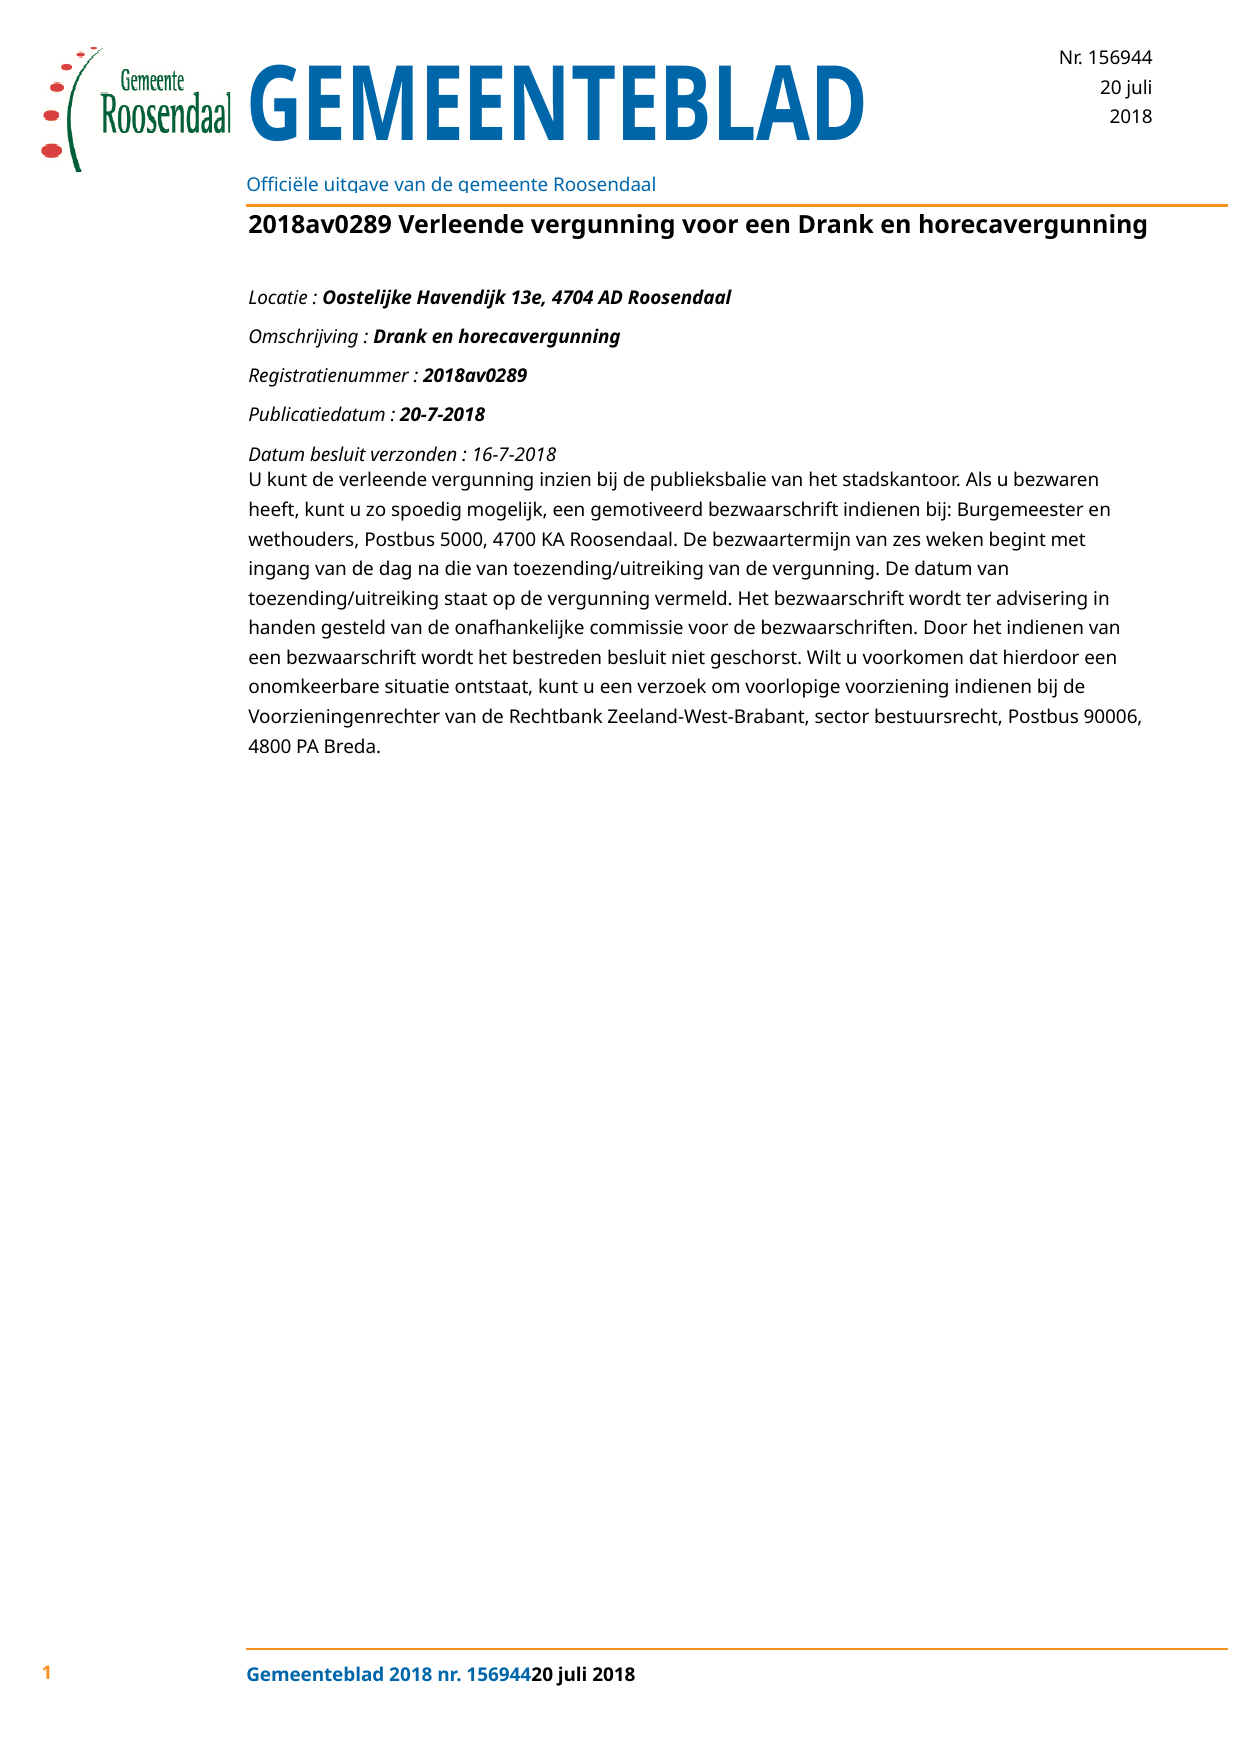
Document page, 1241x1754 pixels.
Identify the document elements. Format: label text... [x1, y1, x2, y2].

text Registratienummer : 2018av0289 [248, 362, 1152, 388]
text U kunt de verleende vergunning inzien bij de publieksbalie van het stadskantoor. Als u bezwaren heeft, kunt u zo spoedig mogelijk, een gemotiveerd bezwaarschrift indienen bij: Burgemeester en wethouders, Postbus 5000, 4700 KA Roosendaal. De bezwaartermijn van zes weken begint met ingang van de dag na die van toezending/uitreiking van de vergunning. De datum van toezending/uitreiking staat op de vergunning vermeld. Het bezwaarschrift wordt ter advisering in handen gesteld van de onafhankelijke commissie voor de bezwaarschriften. Door het indienen van een bezwaarschrift wordt het bestreden besluit niet geschorst. Wilt u voorkomen dat hierdoor een onomkeerbare situatie ontstaat, kunt u een verzoek om voorlopige voorziening indienen bij de Voorzieningenrechter van de Rechtbank Zeeland-West-Brabant, sector bestuursrecht, Postbus 90006, 4800 PA Breda. [248, 467, 1152, 759]
text Locatie : Oostelijke Havendijk 13e, 4704 AD Roosendaal [248, 284, 1152, 309]
picture [41, 47, 231, 172]
text Publicatiedatum : 20-7-2018 [248, 402, 1152, 427]
text 2018av0289 Verleende vergunning voor een Drank en horecavergunning [248, 207, 1152, 241]
text Omschrijving : Drank en horecavergunning [248, 323, 1152, 349]
text Datum besluit verzonden : 16-7-2018 [248, 441, 1152, 467]
